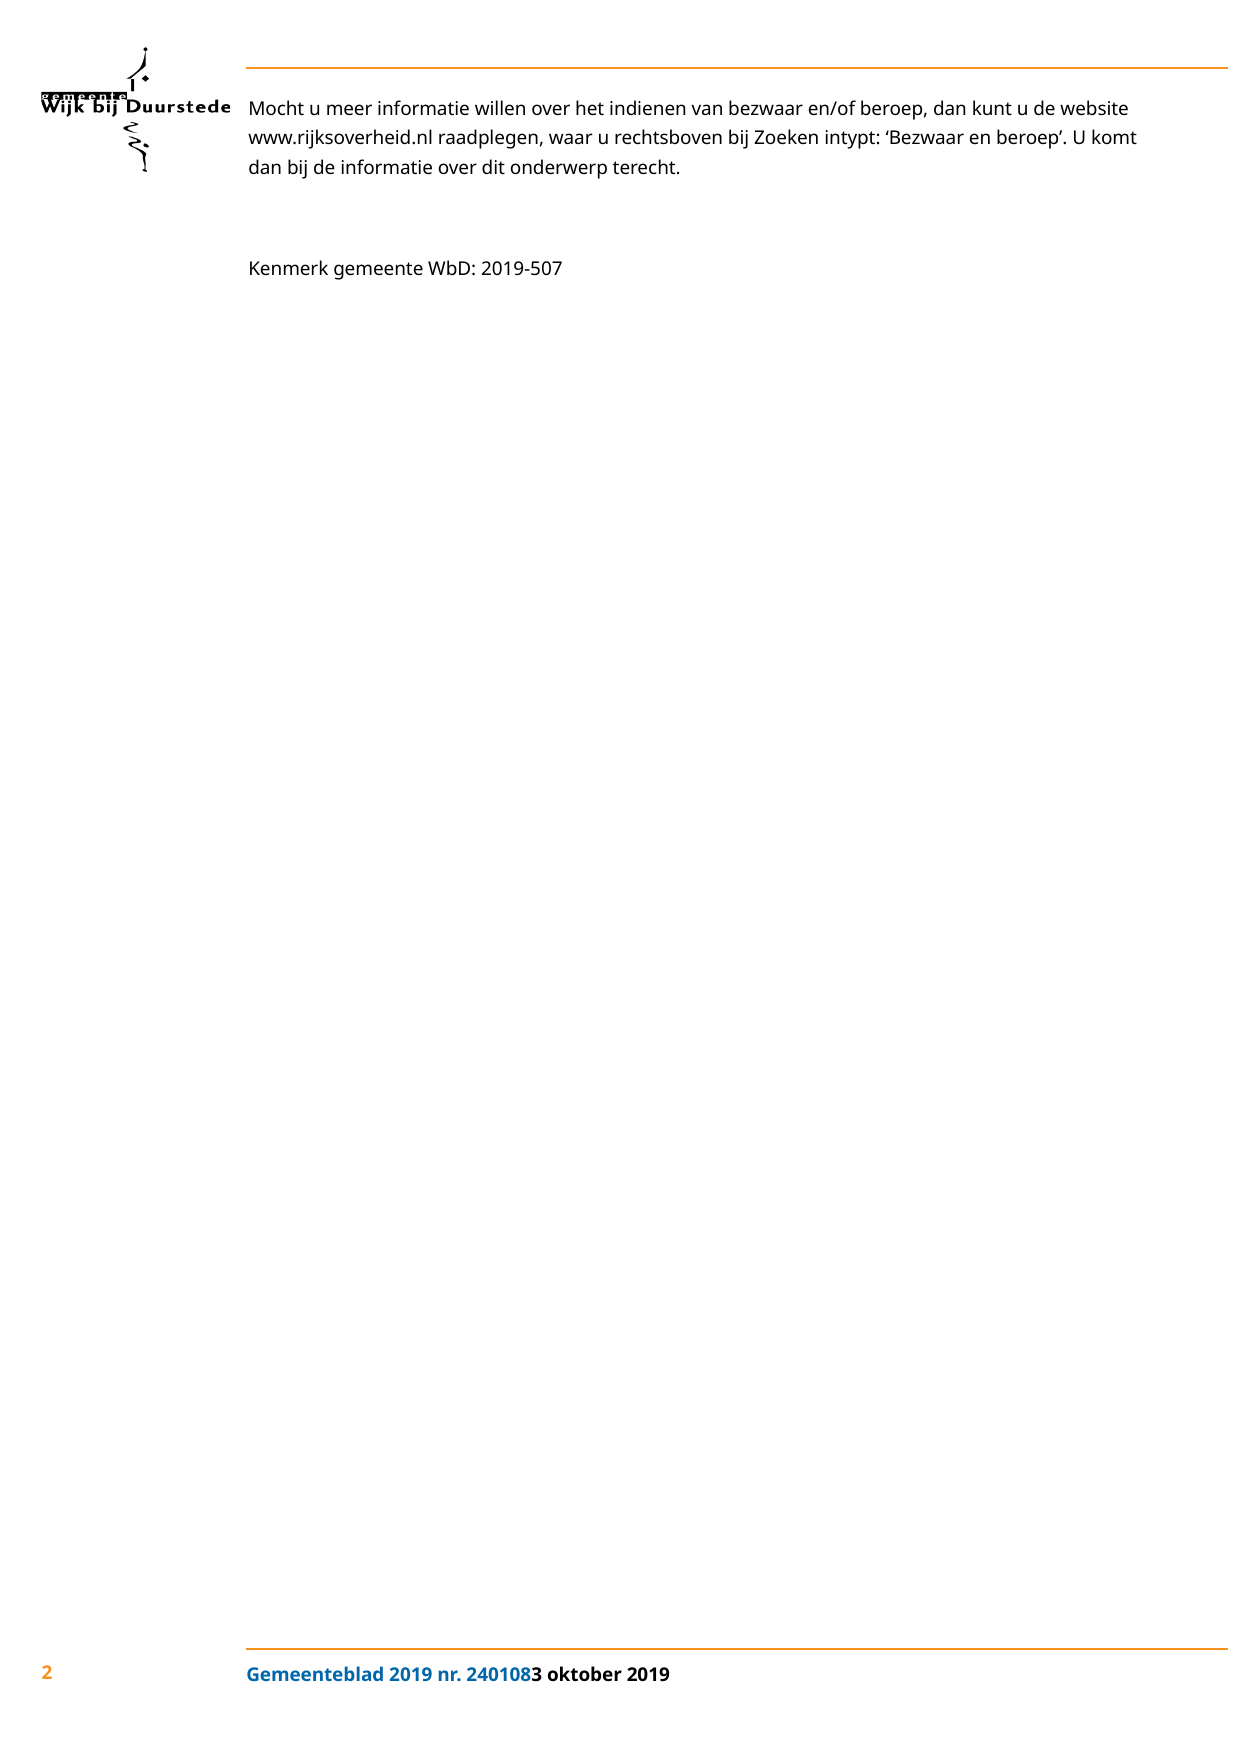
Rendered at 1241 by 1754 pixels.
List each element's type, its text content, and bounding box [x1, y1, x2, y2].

picture [41, 47, 231, 172]
text Kenmerk gemeente WbD: 2019-507 [248, 255, 1152, 281]
text Mocht u meer informatie willen over het indienen van bezwaar en/of beroep, dan kunt u de website www.rijksoverheid.nl raadplegen, waar u rechtsboven bij Zoeken intypt: ‘Bezwaar en beroep’. U komt dan bij de informatie over dit onderwerp terecht. [248, 95, 1152, 180]
